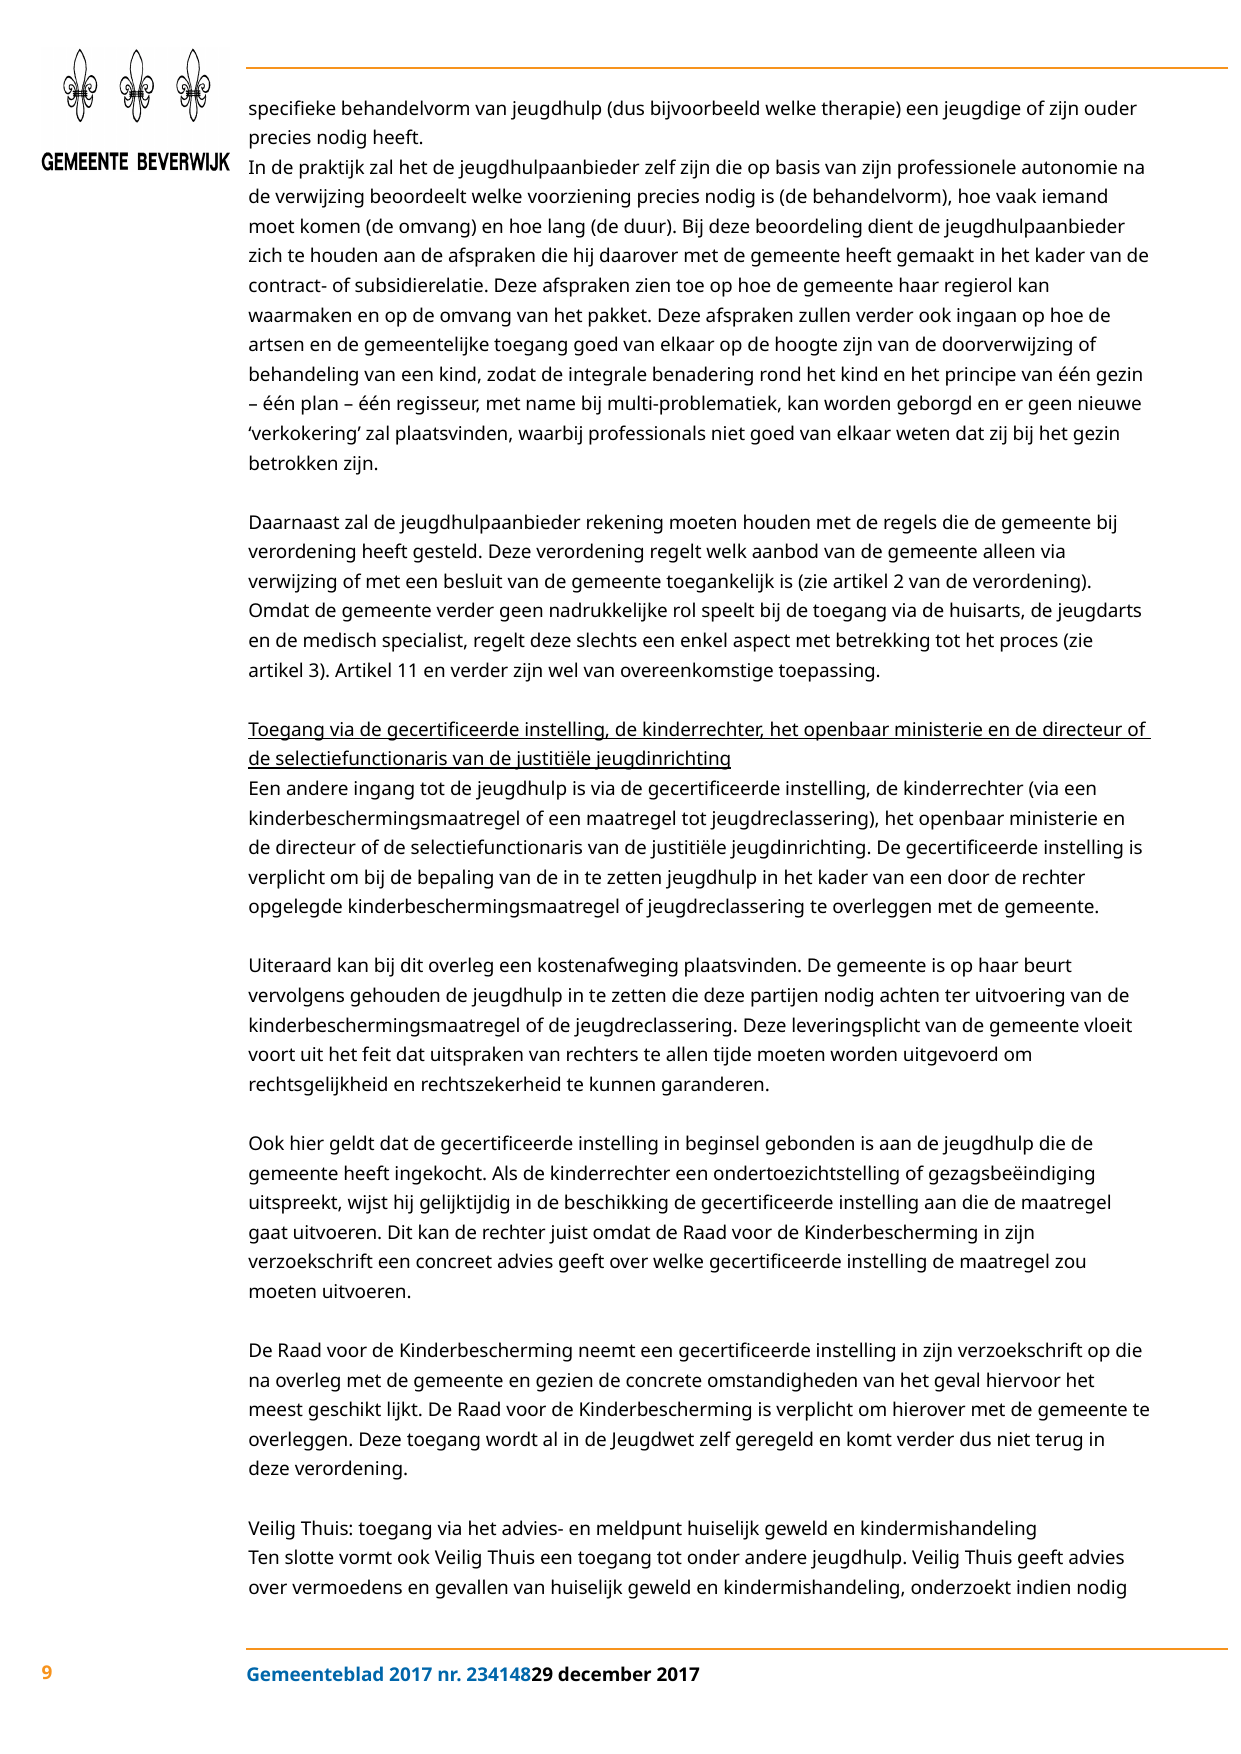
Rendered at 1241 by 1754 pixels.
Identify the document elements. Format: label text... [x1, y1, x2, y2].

text In de praktijk zal het de jeugdhulpaanbieder zelf zijn die op basis van zijn professionele autonomie na de verwijzing beoordeelt welke voorziening precies nodig is (de behandelvorm), hoe vaak iemand moet komen (de omvang) en hoe lang (de duur). Bij deze beoordeling dient de jeugdhulpaanbieder zich te houden aan de afspraken die hij daarover met de gemeente heeft gemaakt in het kader van de contract- of subsidierelatie. Deze afspraken zien toe op hoe de gemeente haar regierol kan waarmaken en op de omvang van het pakket. Deze afspraken zullen verder ook ingaan op hoe de artsen en de gemeentelijke toegang goed van elkaar op de hoogte zijn van de doorverwijzing of behandeling van een kind, zodat de integrale benadering rond het kind en het principe van één gezin – één plan – één regisseur, met name bij multi-problematiek, kan worden geborgd en er geen nieuwe ‘verkokering’ zal plaatsvinden, waarbij professionals niet goed van elkaar weten dat zij bij het gezin betrokken zijn. [248, 154, 1152, 476]
text Ook hier geldt dat de gecertificeerde instelling in beginsel gebonden is aan de jeugdhulp die de gemeente heeft ingekocht. Als de kinderrechter een ondertoezichtstelling of gezagsbeëindiging uitspreekt, wijst hij gelijktijdig in de beschikking de gecertificeerde instelling aan die de maatregel gaat uitvoeren. Dit kan de rechter juist omdat de Raad voor de Kinderbescherming in zijn verzoekschrift een concreet advies geeft over welke gecertificeerde instelling de maatregel zou moeten uitvoeren. [248, 1130, 1152, 1304]
text De Raad voor de Kinderbescherming neemt een gecertificeerde instelling in zijn verzoekschrift op die na overleg met de gemeente en gezien de concrete omstandigheden van het geval hiervoor het meest geschikt lijkt. De Raad voor de Kinderbescherming is verplicht om hierover met de gemeente te overleggen. Deze toegang wordt al in de Jeugdwet zelf geregeld en komt verder dus niet terug in deze verordening. [248, 1337, 1152, 1481]
text Veilig Thuis: toegang via het advies- en meldpunt huiselijk geweld en kindermishandeling [248, 1515, 1152, 1541]
text Toegang via de gecertificeerde instelling, de kinderrechter, het openbaar ministerie en de directeur of de selectiefunctionaris van de justitiële jeugdinrichting [248, 716, 1152, 771]
text Daarnaast zal de jeugdhulpaanbieder rekening moeten houden met de regels die de gemeente bij verordening heeft gesteld. Deze verordening regelt welk aanbod van de gemeente alleen via verwijzing of met een besluit van de gemeente toegankelijk is (zie artikel 2 van de verordening). Omdat de gemeente verder geen nadrukkelijke rol speelt bij de toegang via de huisarts, de jeugdarts en de medisch specialist, regelt deze slechts een enkel aspect met betrekking tot het proces (zie artikel 3). Artikel 11 en verder zijn wel van overeenkomstige toepassing. [248, 509, 1152, 683]
text Een andere ingang tot de jeugdhulp is via de gecertificeerde instelling, de kinderrechter (via een kinderbeschermingsmaatregel of een maatregel tot jeugdreclassering), het openbaar ministerie en de directeur of de selectiefunctionaris van de justitiële jeugdinrichting. De gecertificeerde instelling is verplicht om bij de bepaling van de in te zetten jeugdhulp in het kader van een door de rechter opgelegde kinderbeschermingsmaatregel of jeugdreclassering te overleggen met de gemeente. [248, 775, 1152, 919]
text Ten slotte vormt ook Veilig Thuis een toegang tot onder andere jeugdhulp. Veilig Thuis geeft advies over vermoedens en gevallen van huiselijk geweld en kindermishandeling, onderzoekt indien nodig [248, 1544, 1152, 1600]
text specifieke behandelvorm van jeugdhulp (dus bijvoorbeeld welke therapie) een jeugdige of zijn ouder precies nodig heeft. [248, 95, 1152, 150]
text Uiteraard kan bij dit overleg een kostenafweging plaatsvinden. De gemeente is op haar beurt vervolgens gehouden de jeugdhulp in te zetten die deze partijen nodig achten ter uitvoering van de kinderbeschermingsmaatregel of de jeugdreclassering. Deze leveringsplicht van de gemeente vloeit voort uit het feit dat uitspraken van rechters te allen tijde moeten worden uitgevoerd om rechtsgelijkheid en rechtszekerheid te kunnen garanderen. [248, 953, 1152, 1097]
picture [41, 47, 231, 172]
